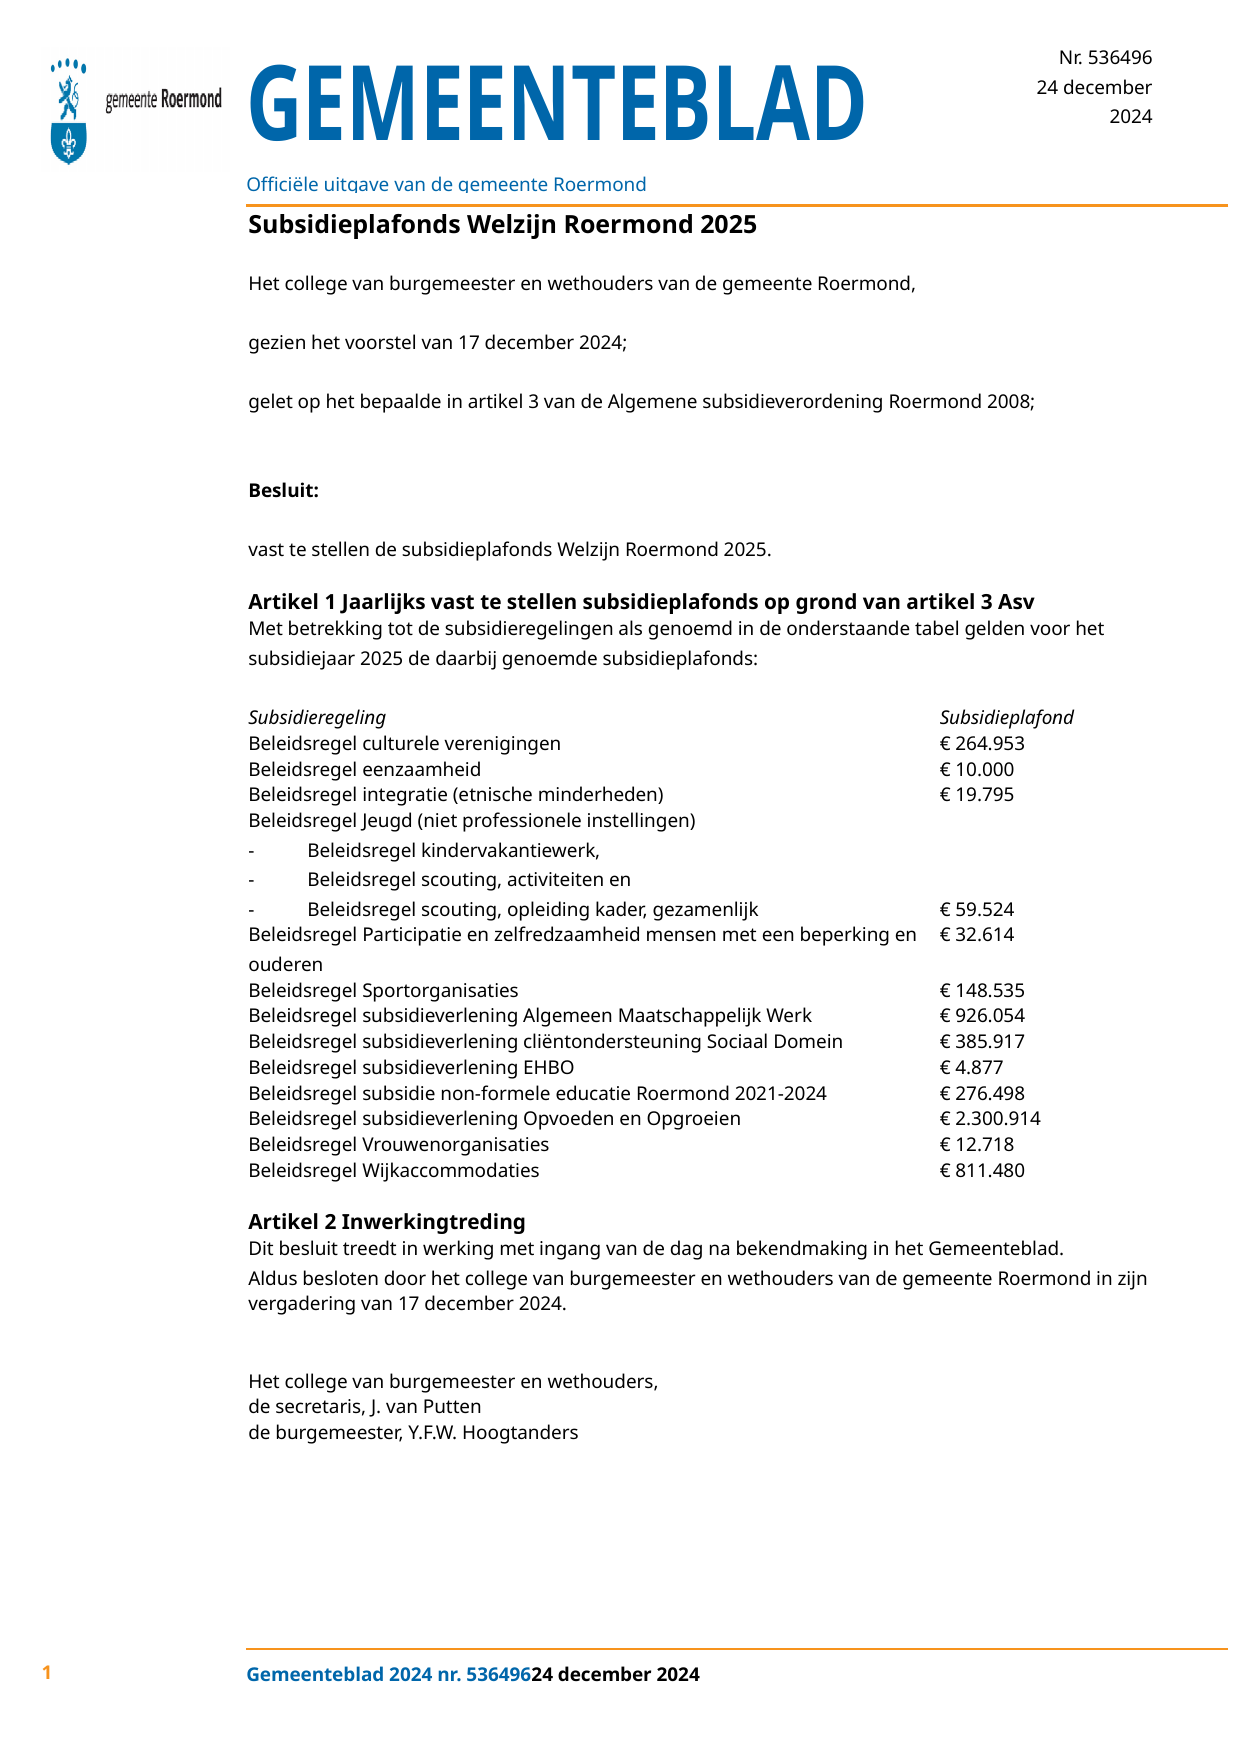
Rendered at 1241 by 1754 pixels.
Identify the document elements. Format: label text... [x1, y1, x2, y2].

table_cell Beleidsregel eenzaamheid [248, 756, 939, 781]
text de burgemeester, Y.F.W. Hoogtanders [248, 1419, 1152, 1445]
table_cell € 32.614 [940, 922, 1152, 977]
table_cell Beleidsregel subsidieverlening Algemeen Maatschappelijk Werk [248, 1003, 939, 1028]
table_cell € 148.535 [940, 977, 1152, 1003]
table_cell € 811.480 [940, 1157, 1152, 1183]
table_cell Beleidsregel Participatie en zelfredzaamheid mensen met een beperking en ouderen [248, 922, 939, 977]
picture [41, 47, 231, 172]
table_cell Beleidsregel Sportorganisaties [248, 977, 939, 1003]
table_cell Beleidsregel subsidieverlening EHBO [248, 1054, 939, 1080]
table_cell Beleidsregel Vrouwenorganisaties [248, 1131, 939, 1157]
text Het college van burgemeester en wethouders, [248, 1368, 1152, 1393]
text de secretaris, J. van Putten [248, 1393, 1152, 1419]
table_cell € 10.000 [940, 756, 1152, 781]
table_cell € 264.953 [940, 730, 1152, 756]
table_cell Beleidsregel integratie (etnische minderheden) [248, 781, 939, 807]
text Met betrekking tot de subsidieregelingen als genoemd in de onderstaande tabel gelden voor het subsidiejaar 2025 de daarbij genoemde subsidieplafonds: [248, 615, 1152, 671]
text gezien het voorstel van 17 december 2024; [248, 329, 1152, 355]
table_cell € 4.877 [940, 1054, 1152, 1080]
table_cell € 276.498 [940, 1080, 1152, 1106]
table_cell Beleidsregel subsidie non-formele educatie Roermond 2021-2024 [248, 1080, 939, 1106]
table_cell Beleidsregel subsidieverlening cliëntondersteuning Sociaal Domein [248, 1029, 939, 1054]
table_cell Beleidsregel Wijkaccommodaties [248, 1157, 939, 1183]
text Artikel 2 Inwerkingtreding [248, 1207, 1152, 1235]
table_cell € 12.718 [940, 1131, 1152, 1157]
table_cell Beleidsregel culturele verenigingen [248, 730, 939, 756]
table_header Subsidieregeling [248, 704, 939, 730]
table_cell Beleidsregel subsidieverlening Opvoeden en Opgroeien [248, 1106, 939, 1131]
text gelet op het bepaalde in artikel 3 van de Algemene subsidieverordening Roermond 2008; [248, 389, 1152, 414]
text Aldus besloten door het college van burgemeester en wethouders van de gemeente Roermond in zijn vergadering van 17 december 2024. [248, 1265, 1152, 1316]
table_cell Beleidsregel Jeugd (niet professionele instellingen) Beleidsregel kindervakantiewerk, Beleidsregel scouting, activiteiten en Beleidsregel scouting, opleiding kader, gezamenlijk [248, 807, 939, 922]
text Artikel 1 Jaarlijks vast te stellen subsidieplafonds op grond van artikel 3 Asv [248, 587, 1152, 615]
text vast te stellen de subsidieplafonds Welzijn Roermond 2025. [248, 537, 1152, 562]
text Dit besluit treedt in werking met ingang van de dag na bekendmaking in het Gemeenteblad. [248, 1235, 1152, 1261]
text Het college van burgemeester en wethouders van de gemeente Roermond, [248, 270, 1152, 296]
table_header Subsidieplafond [940, 704, 1152, 730]
table_cell € 59.524 [940, 807, 1152, 922]
table_cell € 385.917 [940, 1029, 1152, 1054]
text Besluit: [248, 477, 1152, 503]
table_cell € 926.054 [940, 1003, 1152, 1028]
table_cell € 2.300.914 [940, 1106, 1152, 1131]
table_cell € 19.795 [940, 781, 1152, 807]
text Subsidieplafonds Welzijn Roermond 2025 [248, 207, 1152, 241]
